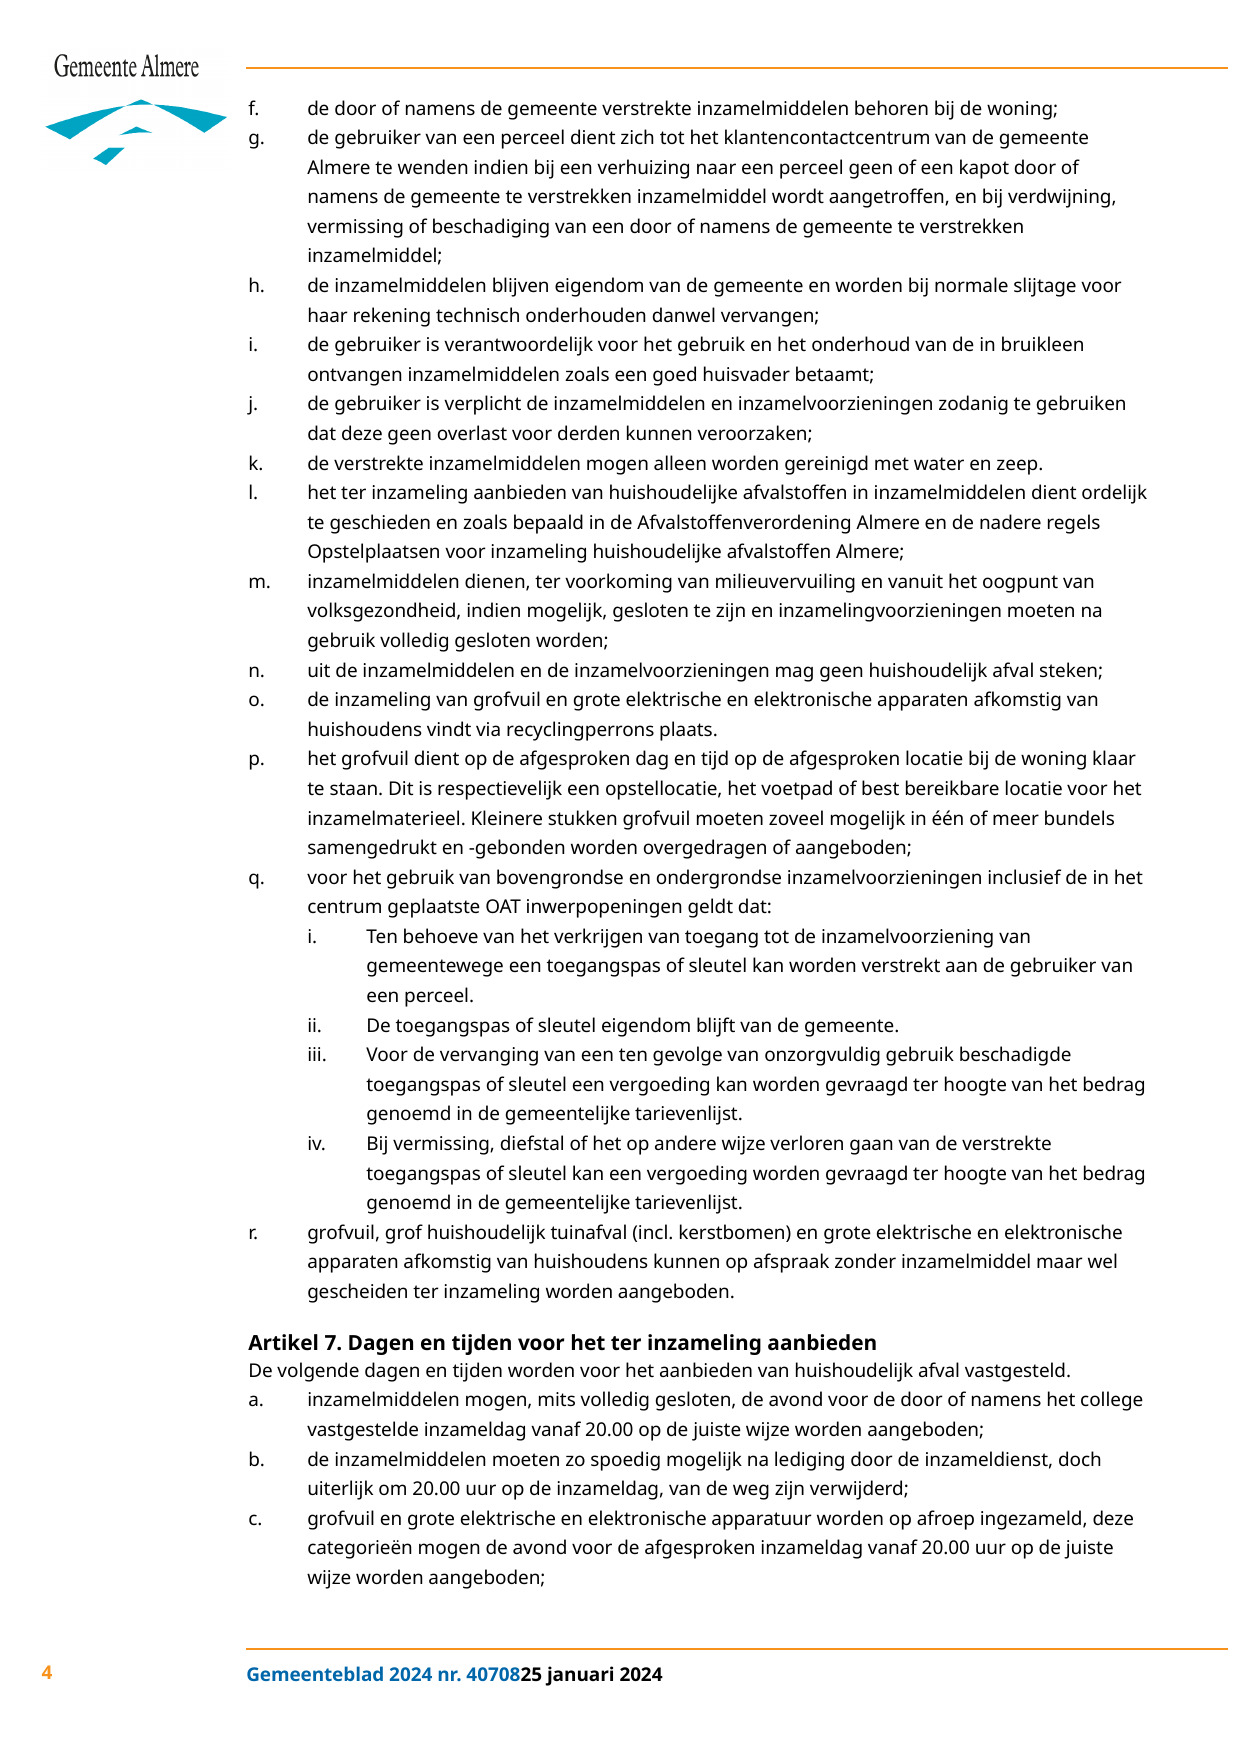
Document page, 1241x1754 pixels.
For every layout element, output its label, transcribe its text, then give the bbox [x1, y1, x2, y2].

list het grofvuil dient op de afgesproken dag en tijd op de afgesproken locatie bij de woning klaar te staan. Dit is respectievelijk een opstellocatie, het voetpad of best bereikbare locatie voor het inzamelmaterieel. Kleinere stukken grofvuil moeten zoveel mogelijk in één of meer bundels samengedrukt en -gebonden worden overgedragen of aangeboden; [248, 746, 1152, 860]
list het ter inzameling aanbieden van huishoudelijke afvalstoffen in inzamelmiddelen dient ordelijk te geschieden en zoals bepaald in de Afvalstoffenverordening Almere en de nadere regels Opstelplaatsen voor inzameling huishoudelijke afvalstoffen Almere; [248, 479, 1152, 564]
list de door of namens de gemeente verstrekte inzamelmiddelen behoren bij de woning; [248, 95, 1152, 121]
list de inzamelmiddelen moeten zo spoedig mogelijk na lediging door de inzameldienst, doch uiterlijk om 20.00 uur op de inzameldag, van de weg zijn verwijderd; [248, 1446, 1152, 1501]
list de verstrekte inzamelmiddelen mogen alleen worden gereinigd met water en zeep. [248, 450, 1152, 476]
list de inzameling van grofvuil en grote elektrische en elektronische apparaten afkomstig van huishoudens vindt via recyclingperrons plaats. [248, 686, 1152, 742]
list grofvuil en grote elektrische en elektronische apparatuur worden op afroep ingezameld, deze categorieën mogen de avond voor de afgesproken inzameldag vanaf 20.00 uur op de juiste wijze worden aangeboden; [248, 1505, 1152, 1590]
list de inzamelmiddelen blijven eigendom van de gemeente en worden bij normale slijtage voor haar rekening technisch onderhouden danwel vervangen; [248, 272, 1152, 328]
list Voor de vervanging van een ten gevolge van onzorgvuldig gebruik beschadigde toegangspas of sleutel een vergoeding kan worden gevraagd ter hoogte van het bedrag genoemd in de gemeentelijke tarievenlijst. [307, 1041, 1152, 1126]
list De toegangspas of sleutel eigendom blijft van de gemeente. [307, 1012, 1152, 1038]
picture [41, 47, 231, 172]
text Artikel 7. Dagen en tijden voor het ter inzameling aanbieden [248, 1328, 1152, 1357]
list de gebruiker is verantwoordelijk voor het gebruik en het onderhoud van de in bruikleen ontvangen inzamelmiddelen zoals een goed huisvader betaamt; [248, 331, 1152, 387]
text De volgende dagen en tijden worden voor het aanbieden van huishoudelijk afval vastgesteld. [248, 1357, 1152, 1383]
list Ten behoeve van het verkrijgen van toegang tot de inzamelvoorziening van gemeentewege een toegangspas of sleutel kan worden verstrekt aan de gebruiker van een perceel. [307, 923, 1152, 1008]
list grofvuil, grof huishoudelijk tuinafval (incl. kerstbomen) en grote elektrische en elektronische apparaten afkomstig van huishoudens kunnen op afspraak zonder inzamelmiddel maar wel gescheiden ter inzameling worden aangeboden. [248, 1219, 1152, 1304]
list de gebruiker is verplicht de inzamelmiddelen en inzamelvoorzieningen zodanig te gebruiken dat deze geen overlast voor derden kunnen veroorzaken; [248, 391, 1152, 446]
list uit de inzamelmiddelen en de inzamelvoorzieningen mag geen huishoudelijk afval steken; [248, 657, 1152, 683]
list de gebruiker van een perceel dient zich tot het klantencontactcentrum van de gemeente Almere te wenden indien bij een verhuizing naar een perceel geen of een kapot door of namens de gemeente te verstrekken inzamelmiddel wordt aangetroffen, en bij verdwijning, vermissing of beschadiging van een door of namens de gemeente te verstrekken inzamelmiddel; [248, 124, 1152, 268]
list voor het gebruik van bovengrondse en ondergrondse inzamelvoorzieningen inclusief de in het centrum geplaatste OAT inwerpopeningen geldt dat: [248, 864, 1152, 919]
list inzamelmiddelen dienen, ter voorkoming van milieuvervuiling en vanuit het oogpunt van volksgezondheid, indien mogelijk, gesloten te zijn en inzamelingvoorzieningen moeten na gebruik volledig gesloten worden; [248, 568, 1152, 653]
list inzamelmiddelen mogen, mits volledig gesloten, de avond voor de door of namens het college vastgestelde inzameldag vanaf 20.00 op de juiste wijze worden aangeboden; [248, 1387, 1152, 1442]
list Bij vermissing, diefstal of het op andere wijze verloren gaan van de verstrekte toegangspas of sleutel kan een vergoeding worden gevraagd ter hoogte van het bedrag genoemd in de gemeentelijke tarievenlijst. [307, 1130, 1152, 1215]
